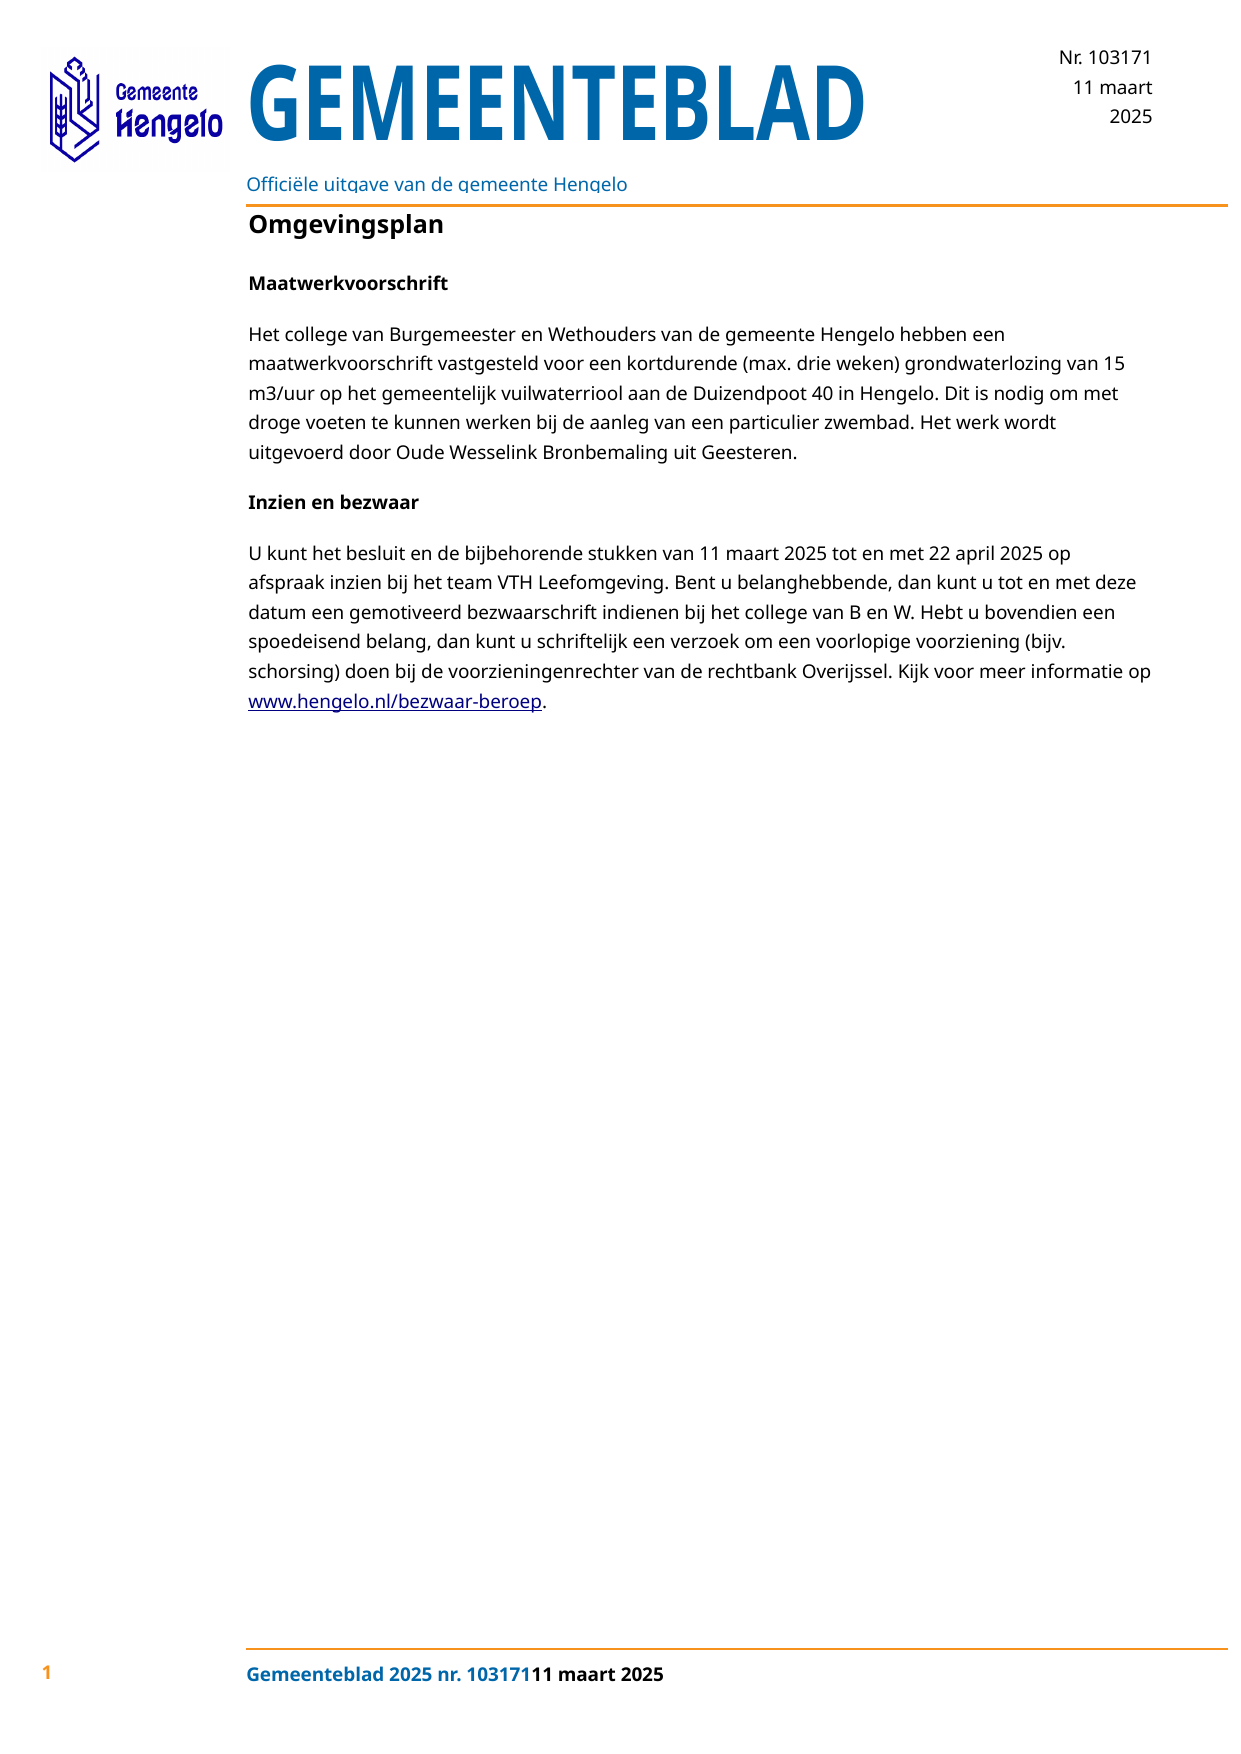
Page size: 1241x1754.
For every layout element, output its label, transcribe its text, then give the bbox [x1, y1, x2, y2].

text U kunt het besluit en de bijbehorende stukken van 11 maart 2025 tot en met 22 april 2025 op afspraak inzien bij het team VTH Leefomgeving. Bent u belanghebbende, dan kunt u tot en met deze datum een gemotiveerd bezwaarschrift indienen bij het college van B en W. Hebt u bovendien een spoedeisend belang, dan kunt u schriftelijk een verzoek om een voorlopige voorziening (bijv. schorsing) doen bij de voorzieningenrechter van de rechtbank Overijssel. Kijk voor meer informatie op www.hengelo.nl/bezwaar-beroep. [248, 540, 1152, 713]
text Maatwerkvoorschrift [248, 270, 1152, 296]
picture [41, 47, 231, 172]
text Het college van Burgemeester en Wethouders van de gemeente Hengelo hebben een maatwerkvoorschrift vastgesteld voor een kortdurende (max. drie weken) grondwaterlozing van 15 m3/uur op het gemeentelijk vuilwaterriool aan de Duizendpoot 40 in Hengelo. Dit is nodig om met droge voeten te kunnen werken bij de aanleg van een particulier zwembad. Het werk wordt uitgevoerd door Oude Wesselink Bronbemaling uit Geesteren. [248, 321, 1152, 465]
text Omgevingsplan [248, 207, 1152, 241]
text Inzien en bezwaar [248, 489, 1152, 515]
